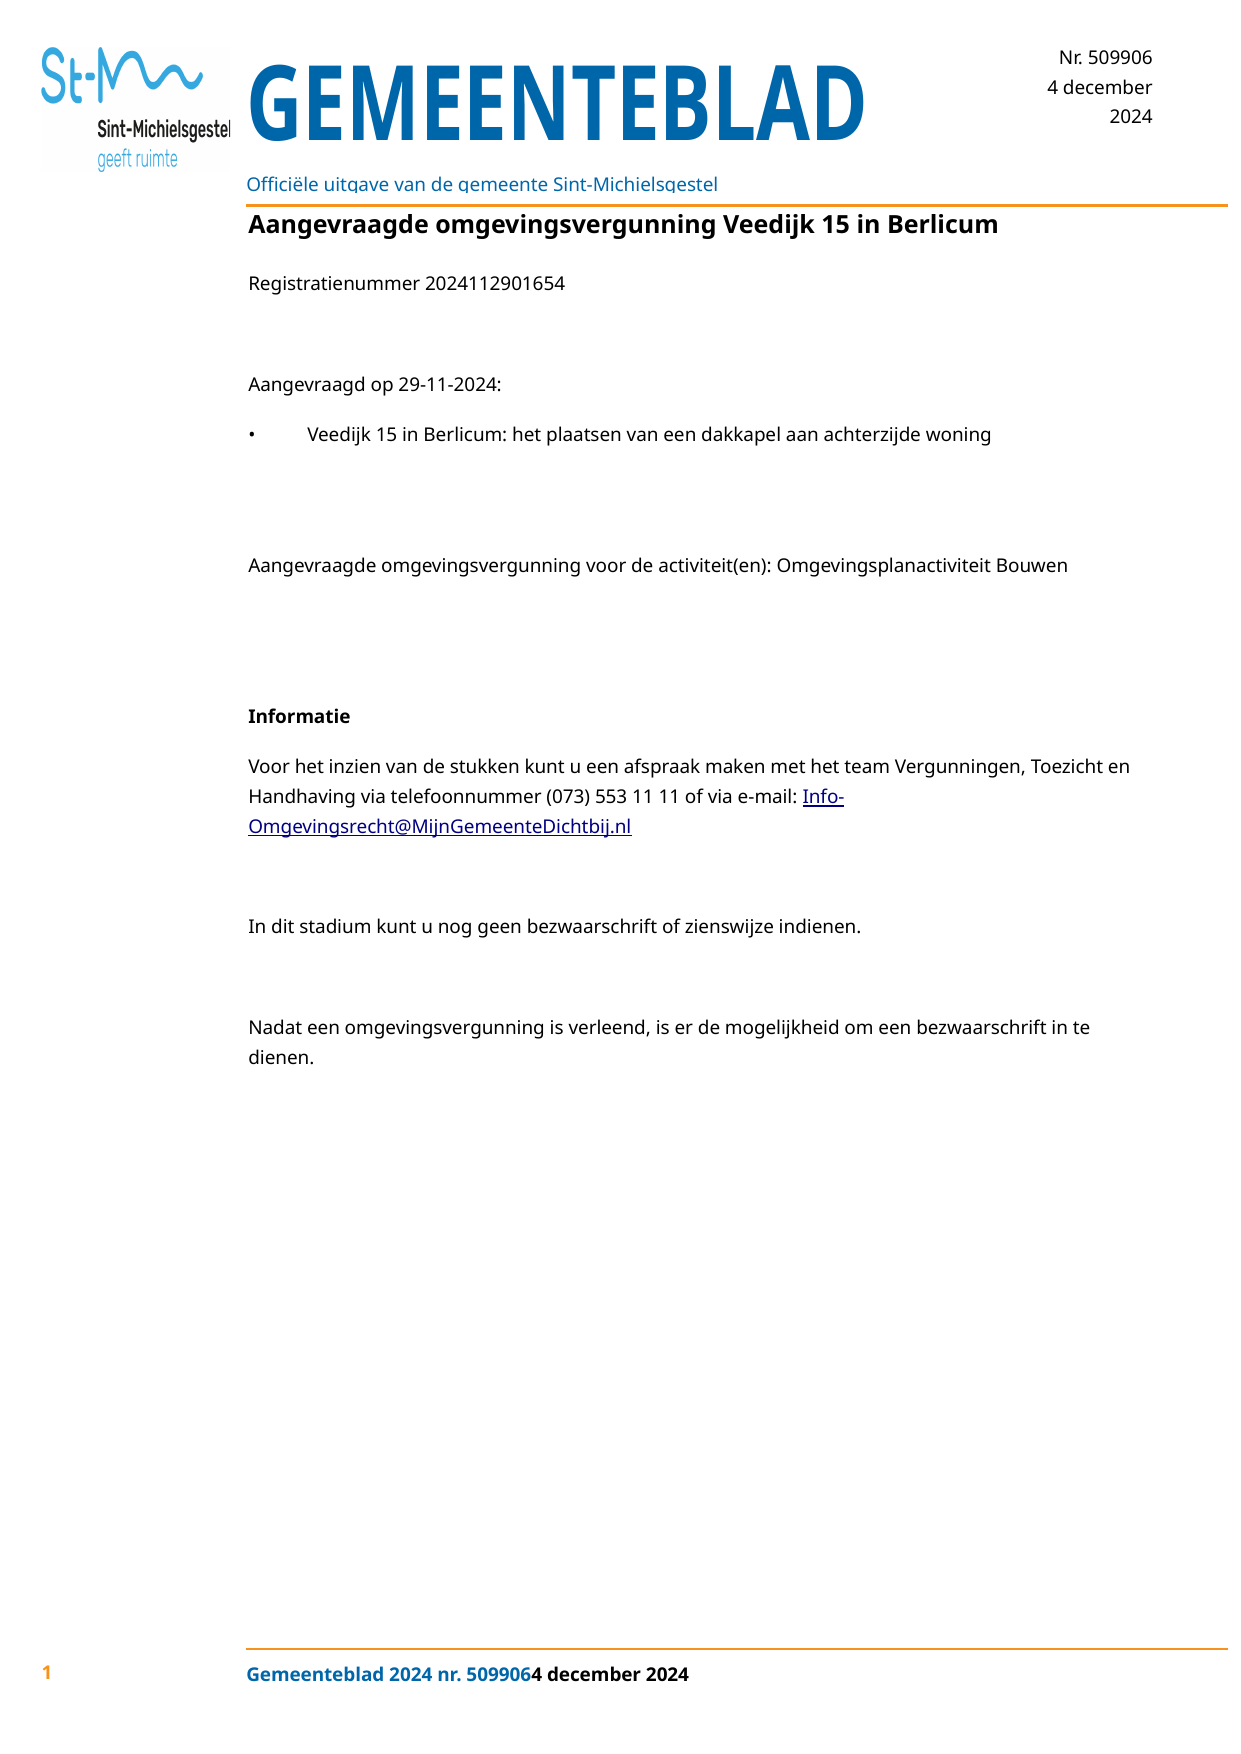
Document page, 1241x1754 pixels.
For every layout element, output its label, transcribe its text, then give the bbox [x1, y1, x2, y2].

text Informatie [248, 703, 1152, 729]
text Aangevraagde omgevingsvergunning Veedijk 15 in Berlicum [248, 207, 1152, 241]
text Voor het inzien van de stukken kunt u een afspraak maken met het team Vergunningen, Toezicht en Handhaving via telefoonnummer (073) 553 11 11 of via e-mail: Info-Omgevingsrecht@MijnGemeenteDichtbij.nl [248, 754, 1152, 838]
list Veedijk 15 in Berlicum: het plaatsen van een dakkapel aan achterzijde woning [248, 422, 1152, 447]
text In dit stadium kunt u nog geen bezwaarschrift of zienswijze indienen. [248, 914, 1152, 939]
text Registratienummer 2024112901654 [248, 270, 1152, 296]
text Aangevraagd op 29-11-2024: [248, 371, 1152, 397]
picture [41, 47, 231, 172]
text Aangevraagde omgevingsvergunning voor de activiteit(en): Omgevingsplanactiviteit Bouwen [248, 552, 1152, 578]
text Nadat een omgevingsvergunning is verleend, is er de mogelijkheid om een bezwaarschrift in te dienen. [248, 1014, 1152, 1070]
